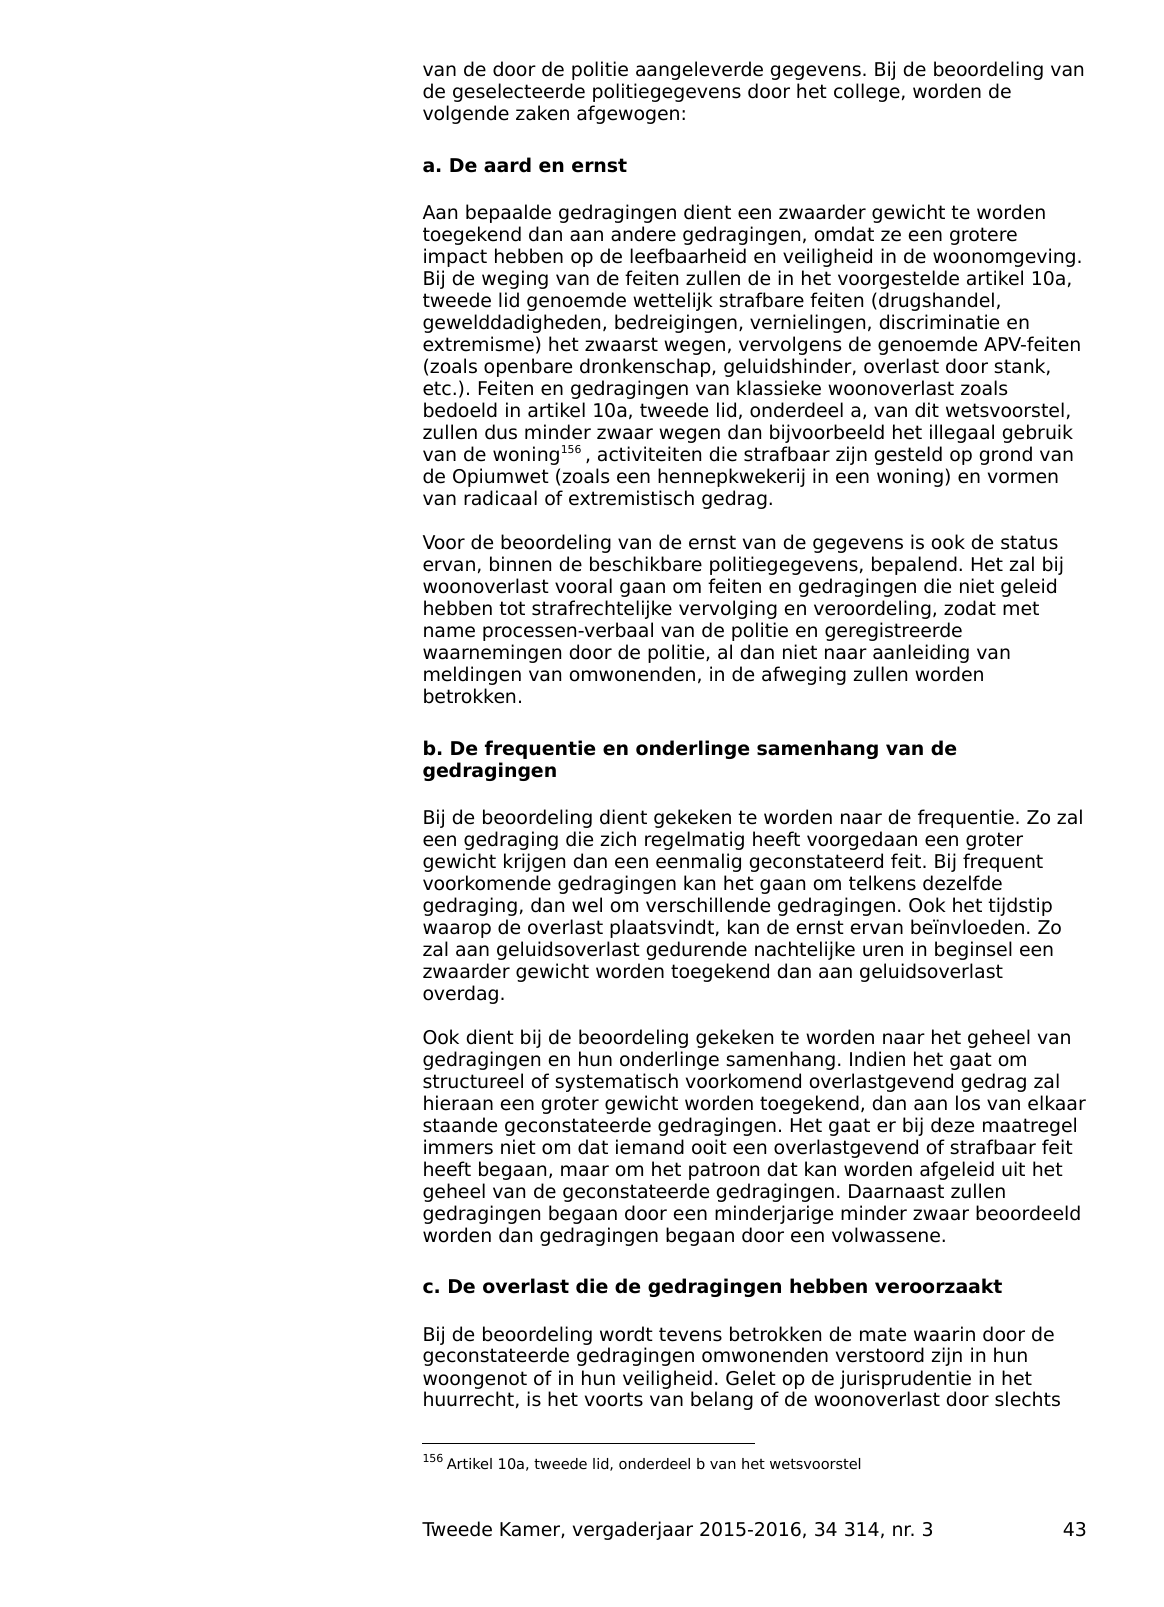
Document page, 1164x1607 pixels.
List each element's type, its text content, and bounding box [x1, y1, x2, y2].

subtitle a. De aard en ernst [422, 155, 1087, 177]
text Bij de beoordeling dient gekeken te worden naar de frequentie. Zo zal een gedraging die zich regelmatig heeft voorgedaan een groter gewicht krijgen dan een eenmalig geconstateerd feit. Bij frequent voorkomende gedragingen kan het gaan om telkens dezelfde gedraging, dan wel om verschillende gedragingen. Ook het tijdstip waarop de overlast plaatsvindt, kan de ernst ervan beïnvloeden. Zo zal aan geluidsoverlast gedurende nachtelijke uren in beginsel een zwaarder gewicht worden toegekend dan aan geluidsoverlast overdag. [422, 807, 1087, 1004]
text van de door de politie aangeleverde gegevens. Bij de beoordeling van de geselecteerde politiegegevens door het college, worden de volgende zaken afgewogen: [422, 59, 1087, 125]
text Artikel 10a, tweede lid, onderdeel b van het wetsvoorstel [422, 1452, 1087, 1474]
text Ook dient bij de beoordeling gekeken te worden naar het geheel van gedragingen en hun onderlinge samenhang. Indien het gaat om structureel of systematisch voorkomend overlastgevend gedrag zal hieraan een groter gewicht worden toegekend, dan aan los van elkaar staande geconstateerde gedragingen. Het gaat er bij deze maatregel immers niet om dat iemand ooit een overlastgevend of strafbaar feit heeft begaan, maar om het patroon dat kan worden afgeleid uit het geheel van de geconstateerde gedragingen. Daarnaast zullen gedragingen begaan door een minderjarige minder zwaar beoordeeld worden dan gedragingen begaan door een volwassene. [422, 1027, 1087, 1246]
text Aan bepaalde gedragingen dient een zwaarder gewicht te worden toegekend dan aan andere gedragingen, omdat ze een grotere impact hebben op de leefbaarheid en veiligheid in de woonomgeving. Bij de weging van de feiten zullen de in het voorgestelde artikel 10a, tweede lid genoemde wettelijk strafbare feiten (drugshandel, gewelddadigheden, bedreigingen, vernielingen, discriminatie en extremisme) het zwaarst wegen, vervolgens de genoemde APV-feiten (zoals openbare dronkenschap, geluidshinder, overlast door stank, etc.). Feiten en gedragingen van klassieke woonoverlast zoals bedoeld in artikel 10a, tweede lid, onderdeel a, van dit wetsvoorstel, zullen dus minder zwaar wegen dan bijvoorbeeld het illegaal gebruik van de woning, activiteiten die strafbaar zijn gesteld op grond van de Opiumwet (zoals een hennepkwekerij in een woning) en vormen van radicaal of extremistisch gedrag. [422, 202, 1087, 510]
subtitle b. De frequentie en onderlinge samenhang van de gedragingen [422, 738, 1087, 782]
text Voor de beoordeling van de ernst van de gegevens is ook de status ervan, binnen de beschikbare politiegegevens, bepalend. Het zal bij woonoverlast vooral gaan om feiten en gedragingen die niet geleid hebben tot strafrechtelijke vervolging en veroordeling, zodat met name processen-verbaal van de politie en geregistreerde waarnemingen door de politie, al dan niet naar aanleiding van meldingen van omwonenden, in de afweging zullen worden betrokken. [422, 532, 1087, 708]
text Bij de beoordeling wordt tevens betrokken de mate waarin door de geconstateerde gedragingen omwonenden verstoord zijn in hun woongenot of in hun veiligheid. Gelet op de jurisprudentie in het huurrecht, is het voorts van belang of de woonoverlast door slechts [422, 1323, 1087, 1411]
subtitle c. De overlast die de gedragingen hebben veroorzaakt [422, 1276, 1087, 1298]
